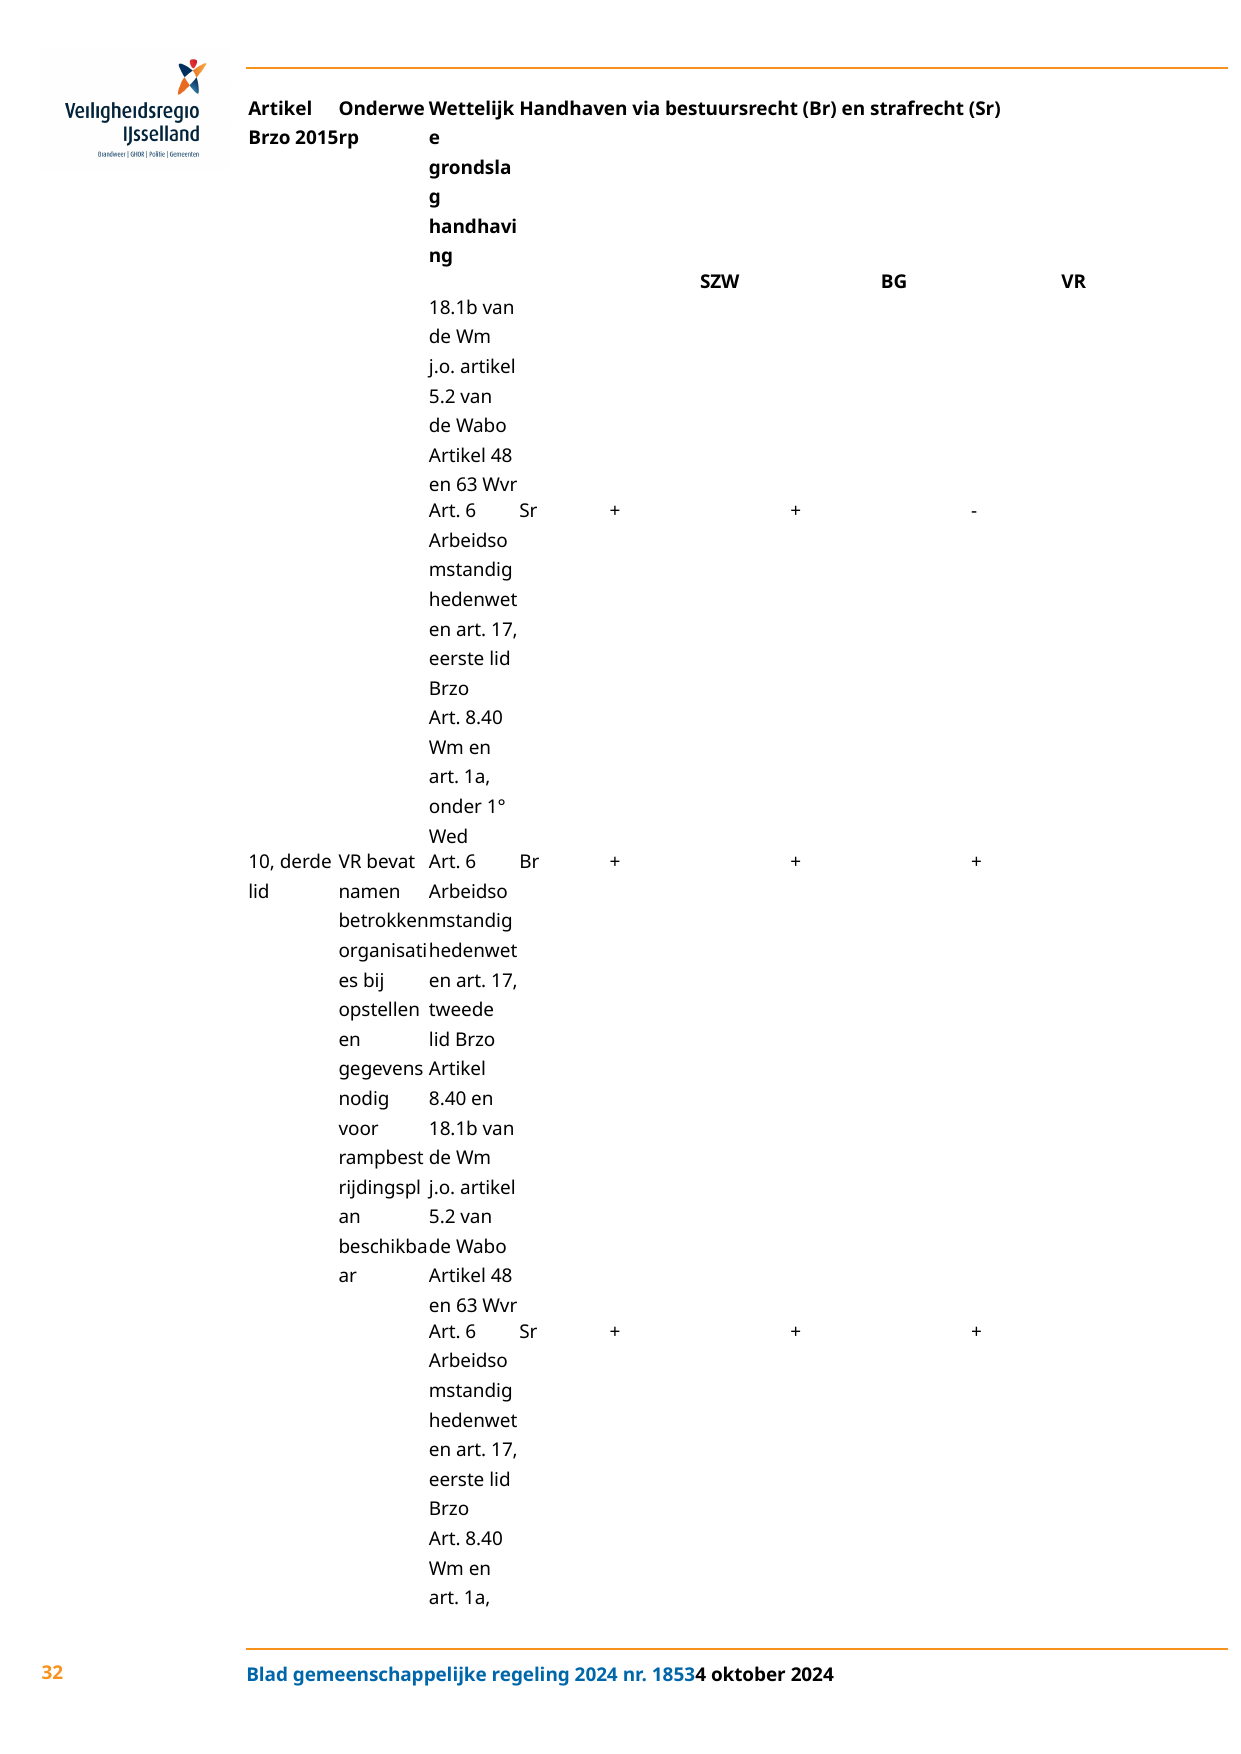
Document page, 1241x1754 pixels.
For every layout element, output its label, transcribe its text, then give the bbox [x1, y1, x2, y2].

table_cell 10, derde lid [248, 849, 338, 1610]
table_cell VR [1061, 269, 1152, 294]
table_cell 18.1b van de Wm j.o. artikel 5.2 van de Wabo Artikel 48 en 63 Wvr [429, 294, 519, 497]
table_cell + [790, 849, 971, 1318]
table_cell BG [881, 269, 1061, 294]
table_cell [248, 269, 338, 294]
table_cell + [790, 1318, 971, 1610]
table_cell [971, 294, 1152, 497]
table_cell Br [519, 849, 609, 1318]
picture [41, 47, 231, 172]
table_cell [609, 294, 790, 497]
table_cell - [971, 498, 1152, 848]
table_cell Art. 6 Arbeidsomstandighedenwet en art. 17, tweede lid Brzo Artikel 8.40 en 18.1b van de Wm j.o. artikel 5.2 van de Wabo Artikel 48 en 63 Wvr [429, 849, 519, 1318]
table_header Wettelijke grondslag handhaving [429, 95, 519, 268]
table_cell Art. 6 Arbeidsomstandighedenwet en art. 17, eerste lid Brzo Art. 8.40 Wm en art. 1a, [429, 1318, 519, 1610]
table_cell + [609, 498, 790, 848]
table_cell [429, 269, 519, 294]
table_cell [519, 294, 609, 497]
table_cell + [609, 849, 790, 1318]
table_cell [519, 269, 700, 294]
table_cell + [971, 1318, 1152, 1610]
table_cell Sr [519, 498, 609, 848]
table_header Artikel Brzo 2015 [248, 95, 338, 268]
table_cell [248, 294, 338, 848]
table_cell + [609, 1318, 790, 1610]
table_cell Art. 6 Arbeidsomstandighedenwet en art. 17, eerste lid Brzo Art. 8.40 Wm en art. 1a, onder 1° Wed [429, 498, 519, 848]
table_cell SZW [700, 269, 881, 294]
table_cell + [790, 498, 971, 848]
table_cell + [971, 849, 1152, 1318]
table_cell [338, 269, 429, 294]
table_cell [790, 294, 971, 497]
table_cell Sr [519, 1318, 609, 1610]
table_cell [338, 294, 429, 848]
table_cell VR bevat namen betrokken organisaties bij opstellen en gegevens nodig voor rampbestrijdingsplan beschikbaar [338, 849, 429, 1610]
table_header Handhaven via bestuursrecht (Br) en strafrecht (Sr) [519, 95, 1152, 268]
table_header Onderwerp [338, 95, 429, 268]
